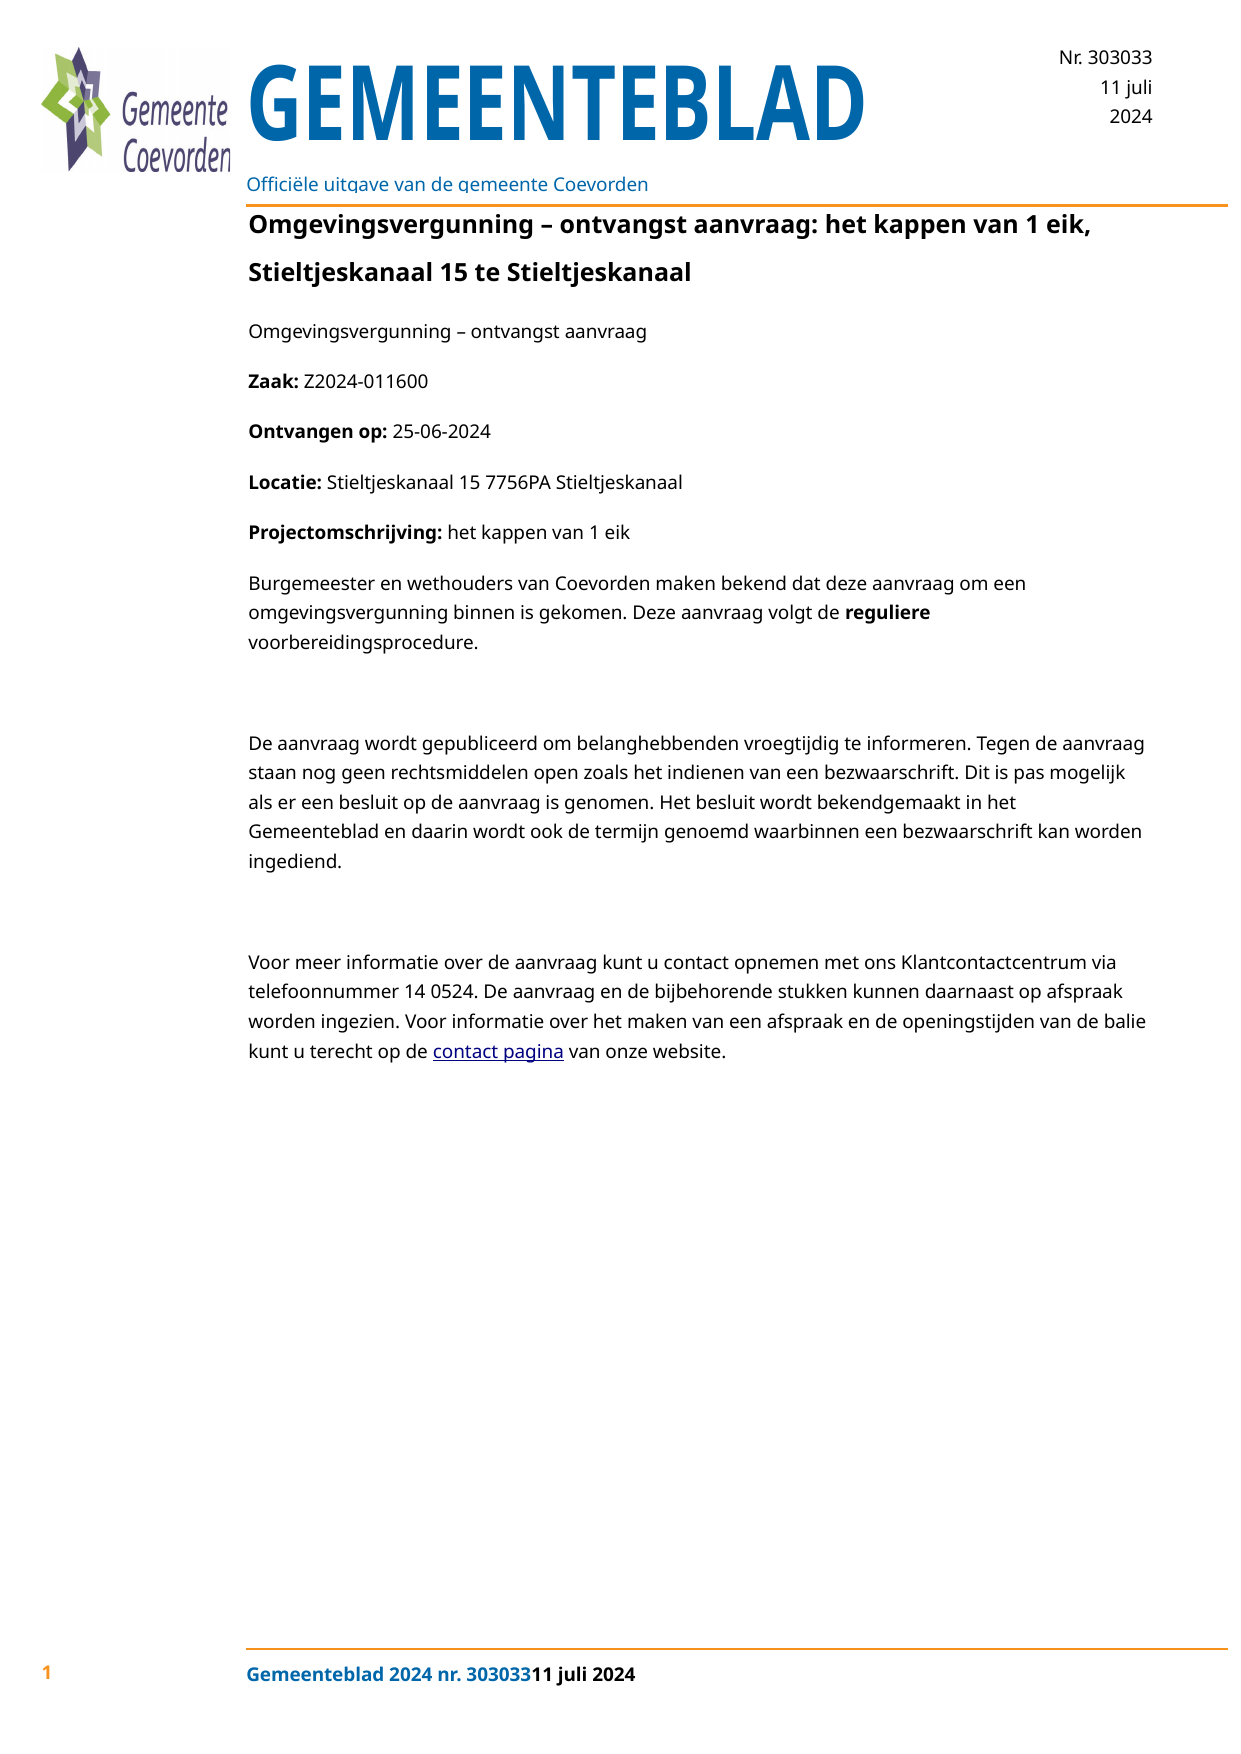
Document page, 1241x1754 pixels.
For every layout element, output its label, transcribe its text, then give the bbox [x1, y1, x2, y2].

picture [41, 47, 231, 172]
text Locatie: Stieltjeskanaal 15 7756PA Stieltjeskanaal [248, 469, 1152, 495]
text Voor meer informatie over de aanvraag kunt u contact opnemen met ons Klantcontactcentrum via telefoonnummer 14 0524. De aanvraag en de bijbehorende stukken kunnen daarnaast op afspraak worden ingezien. Voor informatie over het maken van een afspraak en de openingstijden van de balie kunt u terecht op de contact pagina van onze website. [248, 949, 1152, 1064]
text Omgevingsvergunning – ontvangst aanvraag: het kappen van 1 eik, Stieltjeskanaal 15 te Stieltjeskanaal [248, 207, 1152, 288]
text Omgevingsvergunning – ontvangst aanvraag [248, 318, 1152, 344]
text Projectomschrijving: het kappen van 1 eik [248, 519, 1152, 545]
text Burgemeester en wethouders van Coevorden maken bekend dat deze aanvraag om een omgevingsvergunning binnen is gekomen. Deze aanvraag volgt de reguliere voorbereidingsprocedure. [248, 570, 1152, 655]
text Ontvangen op: 25-06-2024 [248, 419, 1152, 444]
text De aanvraag wordt gepubliceerd om belanghebbenden vroegtijdig te informeren. Tegen de aanvraag staan nog geen rechtsmiddelen open zoals het indienen van een bezwaarschrift. Dit is pas mogelijk als er een besluit op de aanvraag is genomen. Het besluit wordt bekendgemaakt in het Gemeenteblad en daarin wordt ook de termijn genoemd waarbinnen een bezwaarschrift kan worden ingediend. [248, 730, 1152, 874]
text Zaak: Z2024-011600 [248, 368, 1152, 394]
